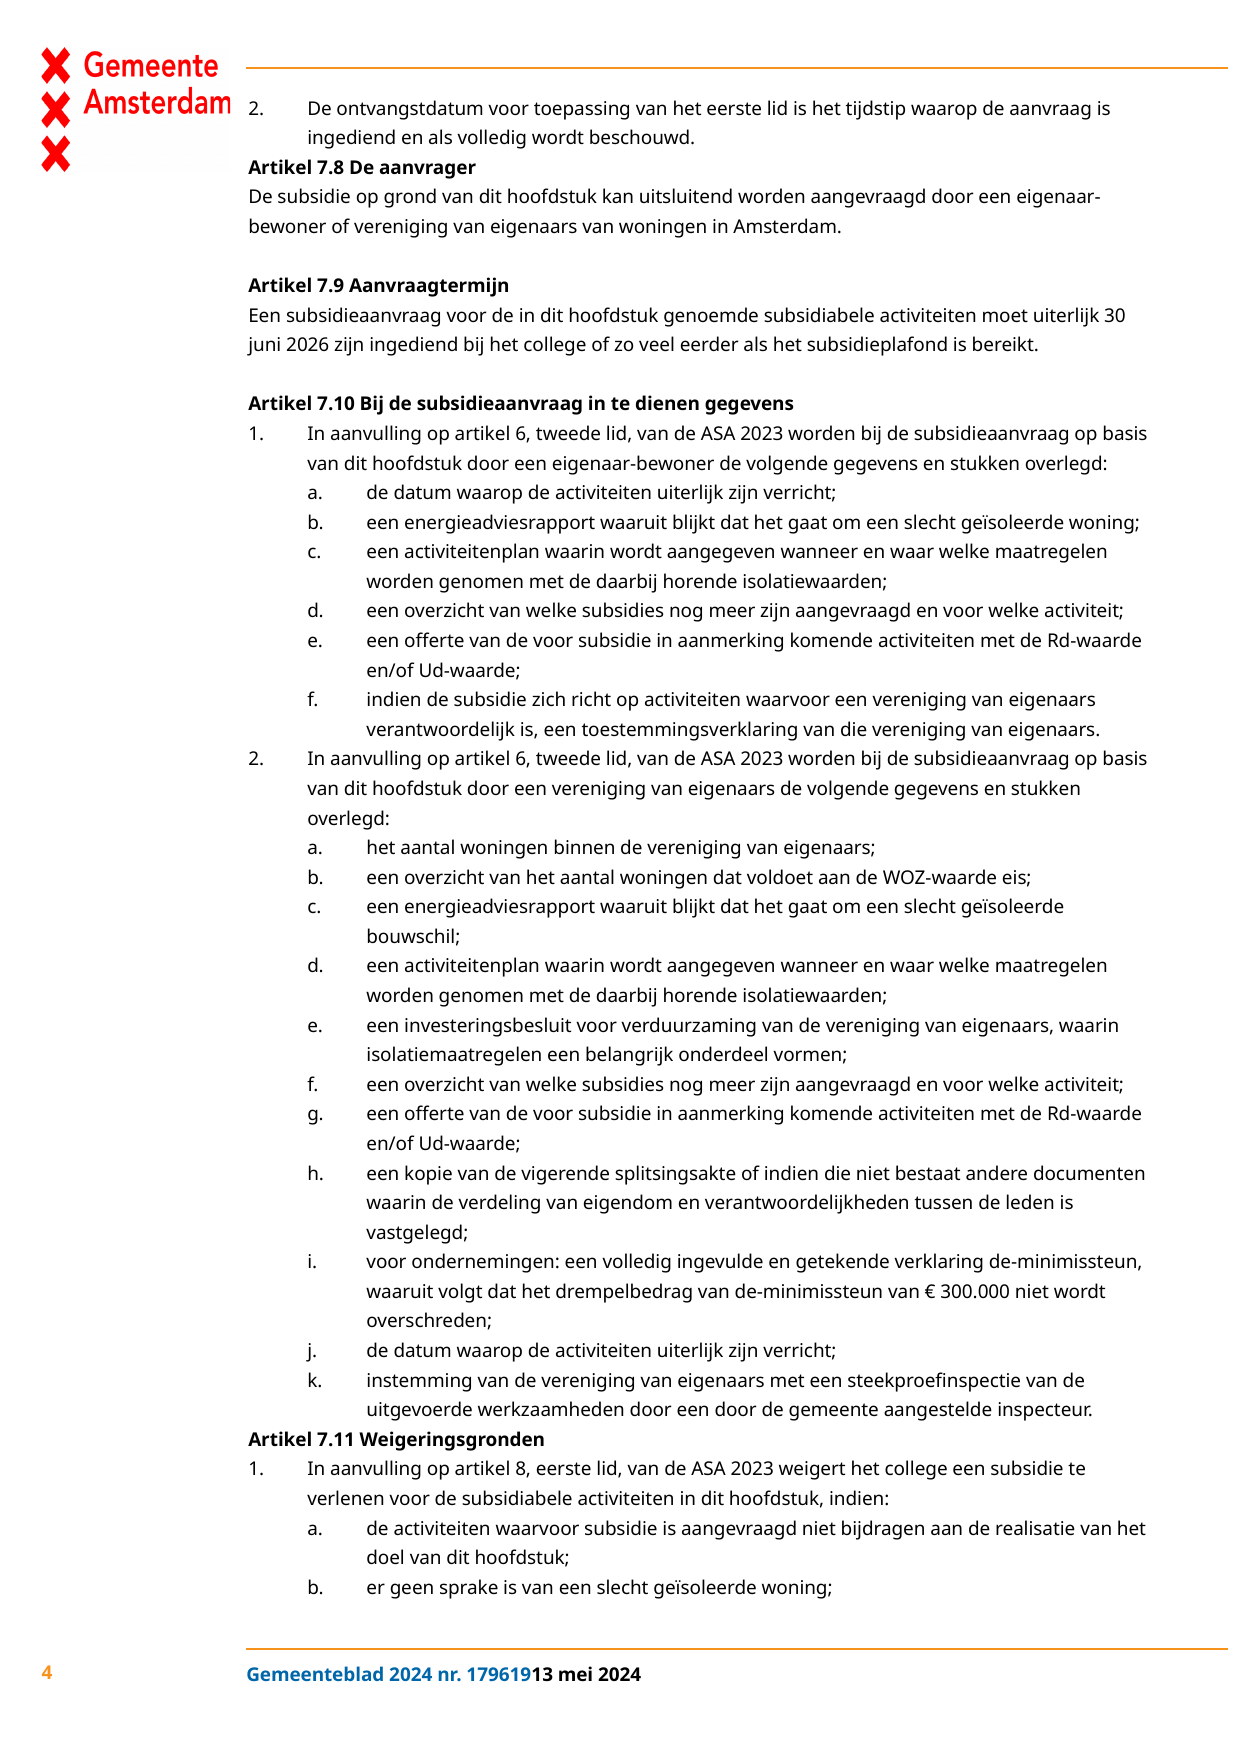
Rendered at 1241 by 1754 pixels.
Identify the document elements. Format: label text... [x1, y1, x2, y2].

list een offerte van de voor subsidie in aanmerking komende activiteiten met de Rd-waarde en/of Ud-waarde; [307, 1101, 1152, 1156]
list voor ondernemingen: een volledig ingevulde en getekende verklaring de-minimissteun, waaruit volgt dat het drempelbedrag van de-minimissteun van € 300.000 niet wordt overschreden; [307, 1248, 1152, 1333]
list In aanvulling op artikel 6, tweede lid, van de ASA 2023 worden bij de subsidieaanvraag op basis van dit hoofdstuk door een eigenaar-bewoner de volgende gegevens en stukken overlegd: [248, 420, 1152, 476]
text Artikel 7.8 De aanvrager [248, 154, 1152, 180]
list de datum waarop de activiteiten uiterlijk zijn verricht; [307, 1337, 1152, 1363]
list een energieadviesrapport waaruit blijkt dat het gaat om een slecht geïsoleerde woning; [307, 509, 1152, 535]
text Artikel 7.10 Bij de subsidieaanvraag in te dienen gegevens [248, 391, 1152, 416]
picture [41, 47, 231, 172]
list een overzicht van het aantal woningen dat voldoet aan de WOZ-waarde eis; [307, 864, 1152, 890]
list een overzicht van welke subsidies nog meer zijn aangevraagd en voor welke activiteit; [307, 1071, 1152, 1097]
list een investeringsbesluit voor verduurzaming van de vereniging van eigenaars, waarin isolatiemaatregelen een belangrijk onderdeel vormen; [307, 1012, 1152, 1067]
list een activiteitenplan waarin wordt aangegeven wanneer en waar welke maatregelen worden genomen met de daarbij horende isolatiewaarden; [307, 953, 1152, 1008]
list een activiteitenplan waarin wordt aangegeven wanneer en waar welke maatregelen worden genomen met de daarbij horende isolatiewaarden; [307, 538, 1152, 594]
list een offerte van de voor subsidie in aanmerking komende activiteiten met de Rd-waarde en/of Ud-waarde; [307, 627, 1152, 683]
list een kopie van de vigerende splitsingsakte of indien die niet bestaat andere documenten waarin de verdeling van eigendom en verantwoordelijkheden tussen de leden is vastgelegd; [307, 1160, 1152, 1245]
list een energieadviesrapport waaruit blijkt dat het gaat om een slecht geïsoleerde bouwschil; [307, 893, 1152, 949]
list het aantal woningen binnen de vereniging van eigenaars; [307, 834, 1152, 860]
list instemming van de vereniging van eigenaars met een steekproefinspectie van de uitgevoerde werkzaamheden door een door de gemeente aangestelde inspecteur. [307, 1367, 1152, 1422]
list De ontvangstdatum voor toepassing van het eerste lid is het tijdstip waarop de aanvraag is ingediend en als volledig wordt beschouwd. [248, 95, 1152, 150]
list indien de subsidie zich richt op activiteiten waarvoor een vereniging van eigenaars verantwoordelijk is, een toestemmingsverklaring van die vereniging van eigenaars. [307, 686, 1152, 742]
list er geen sprake is van een slecht geïsoleerde woning; [307, 1574, 1152, 1600]
list de datum waarop de activiteiten uiterlijk zijn verricht; [307, 479, 1152, 505]
list In aanvulling op artikel 6, tweede lid, van de ASA 2023 worden bij de subsidieaanvraag op basis van dit hoofdstuk door een vereniging van eigenaars de volgende gegevens en stukken overlegd: [248, 746, 1152, 831]
text Artikel 7.9 Aanvraagtermijn [248, 272, 1152, 298]
list In aanvulling op artikel 8, eerste lid, van de ASA 2023 weigert het college een subsidie te verlenen voor de subsidiabele activiteiten in dit hoofdstuk, indien: [248, 1456, 1152, 1511]
list de activiteiten waarvoor subsidie is aangevraagd niet bijdragen aan de realisatie van het doel van dit hoofdstuk; [307, 1515, 1152, 1570]
text Een subsidieaanvraag voor de in dit hoofdstuk genoemde subsidiabele activiteiten moet uiterlijk 30 juni 2026 zijn ingediend bij het college of zo veel eerder als het subsidieplafond is bereikt. [248, 302, 1152, 357]
text Artikel 7.11 Weigeringsgronden [248, 1426, 1152, 1452]
text De subsidie op grond van dit hoofdstuk kan uitsluitend worden aangevraagd door een eigenaar-bewoner of vereniging van eigenaars van woningen in Amsterdam. [248, 183, 1152, 239]
list een overzicht van welke subsidies nog meer zijn aangevraagd en voor welke activiteit; [307, 598, 1152, 623]
